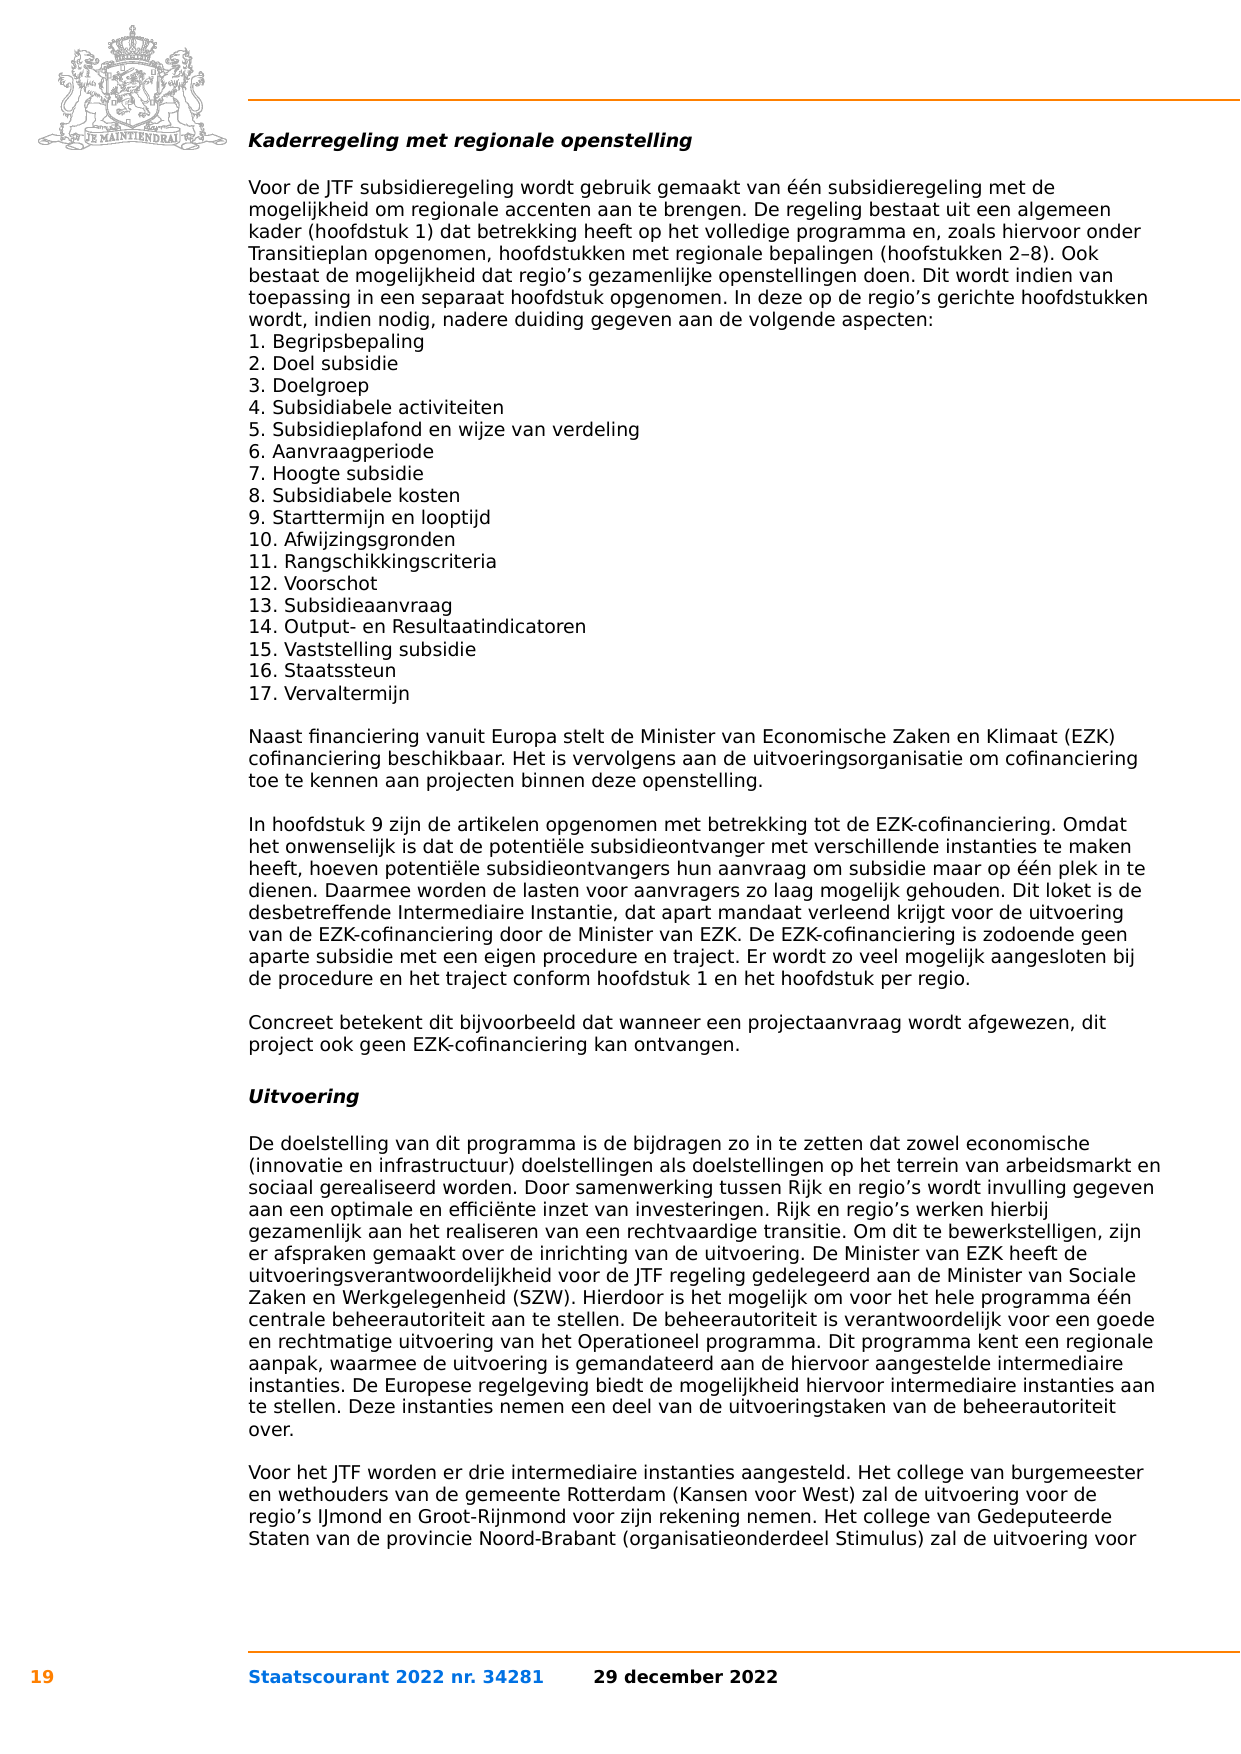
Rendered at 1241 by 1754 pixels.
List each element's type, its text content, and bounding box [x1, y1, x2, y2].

text 13. Subsidieaanvraag [248, 594, 1163, 616]
text Voor de JTF subsidieregeling wordt gebruik gemaakt van één subsidieregeling met de mogelijkheid om regionale accenten aan te brengen. De regeling bestaat uit een algemeen kader (hoofdstuk 1) dat betrekking heeft op het volledige programma en, zoals hiervoor onder Transitieplan opgenomen, hoofdstukken met regionale bepalingen (hoofstukken 2–8). Ook bestaat de mogelijkheid dat regio’s gezamenlijke openstellingen doen. Dit wordt indien van toepassing in een separaat hoofdstuk opgenomen. In deze op de regio’s gerichte hoofdstukken wordt, indien nodig, nadere duiding gegeven aan de volgende aspecten: [248, 177, 1163, 331]
text 17. Vervaltermijn [248, 682, 1163, 704]
text 6. Aanvraagperiode [248, 441, 1163, 463]
text 11. Rangschikkingscriteria [248, 551, 1163, 572]
text 14. Output- en Resultaatindicatoren [248, 616, 1163, 638]
text 15. Vaststelling subsidie [248, 638, 1163, 660]
text 3. Doelgroep [248, 375, 1163, 397]
text 2. Doel subsidie [248, 353, 1163, 375]
text 12. Voorschot [248, 572, 1163, 594]
picture [38, 25, 227, 150]
text 1. Begripsbepaling [248, 331, 1163, 353]
subtitle Uitvoering [248, 1086, 1163, 1108]
subtitle Kaderregeling met regionale openstelling [248, 130, 1163, 152]
text 5. Subsidieplafond en wijze van verdeling [248, 419, 1163, 441]
text De doelstelling van dit programma is de bijdragen zo in te zetten dat zowel economische (innovatie en infrastructuur) doelstellingen als doelstellingen op het terrein van arbeidsmarkt en sociaal gerealiseerd worden. Door samenwerking tussen Rijk en regio’s wordt invulling gegeven aan een optimale en efficiënte inzet van investeringen. Rijk en regio’s werken hierbij gezamenlijk aan het realiseren van een rechtvaardige transitie. Om dit te bewerkstelligen, zijn er afspraken gemaakt over de inrichting van de uitvoering. De Minister van EZK heeft de uitvoeringsverantwoordelijkheid voor de JTF regeling gedelegeerd aan de Minister van Sociale Zaken en Werkgelegenheid (SZW). Hierdoor is het mogelijk om voor het hele programma één centrale beheerautoriteit aan te stellen. De beheerautoriteit is verantwoordelijk voor een goede en rechtmatige uitvoering van het Operationeel programma. Dit programma kent een regionale aanpak, waarmee de uitvoering is gemandateerd aan de hiervoor aangestelde intermediaire instanties. De Europese regelgeving biedt de mogelijkheid hiervoor intermediaire instanties aan te stellen. Deze instanties nemen een deel van de uitvoeringstaken van de beheerautoriteit over. [248, 1133, 1163, 1440]
text Voor het JTF worden er drie intermediaire instanties aangesteld. Het college van burgemeester en wethouders van de gemeente Rotterdam (Kansen voor West) zal de uitvoering voor de regio’s IJmond en Groot-Rijnmond voor zijn rekening nemen. Het college van Gedeputeerde Staten van de provincie Noord-Brabant (organisatieonderdeel Stimulus) zal de uitvoering voor [248, 1462, 1163, 1550]
text 16. Staatssteun [248, 660, 1163, 682]
text Naast financiering vanuit Europa stelt de Minister van Economische Zaken en Klimaat (EZK) cofinanciering beschikbaar. Het is vervolgens aan de uitvoeringsorganisatie om cofinanciering toe te kennen aan projecten binnen deze openstelling. [248, 726, 1163, 792]
text In hoofdstuk 9 zijn de artikelen opgenomen met betrekking tot de EZK-cofinanciering. Omdat het onwenselijk is dat de potentiële subsidieontvanger met verschillende instanties te maken heeft, hoeven potentiële subsidieontvangers hun aanvraag om subsidie maar op één plek in te dienen. Daarmee worden de lasten voor aanvragers zo laag mogelijk gehouden. Dit loket is de desbetreffende Intermediaire Instantie, dat apart mandaat verleend krijgt voor de uitvoering van de EZK-cofinanciering door de Minister van EZK. De EZK-cofinanciering is zodoende geen aparte subsidie met een eigen procedure en traject. Er wordt zo veel mogelijk aangesloten bij de procedure en het traject conform hoofdstuk 1 en het hoofdstuk per regio. [248, 814, 1163, 990]
text 10. Afwijzingsgronden [248, 528, 1163, 551]
text 7. Hoogte subsidie [248, 463, 1163, 484]
text 9. Starttermijn en looptijd [248, 507, 1163, 528]
text Concreet betekent dit bijvoorbeeld dat wanneer een projectaanvraag wordt afgewezen, dit project ook geen EZK-cofinanciering kan ontvangen. [248, 1012, 1163, 1056]
text 8. Subsidiabele kosten [248, 484, 1163, 507]
text 4. Subsidiabele activiteiten [248, 397, 1163, 419]
